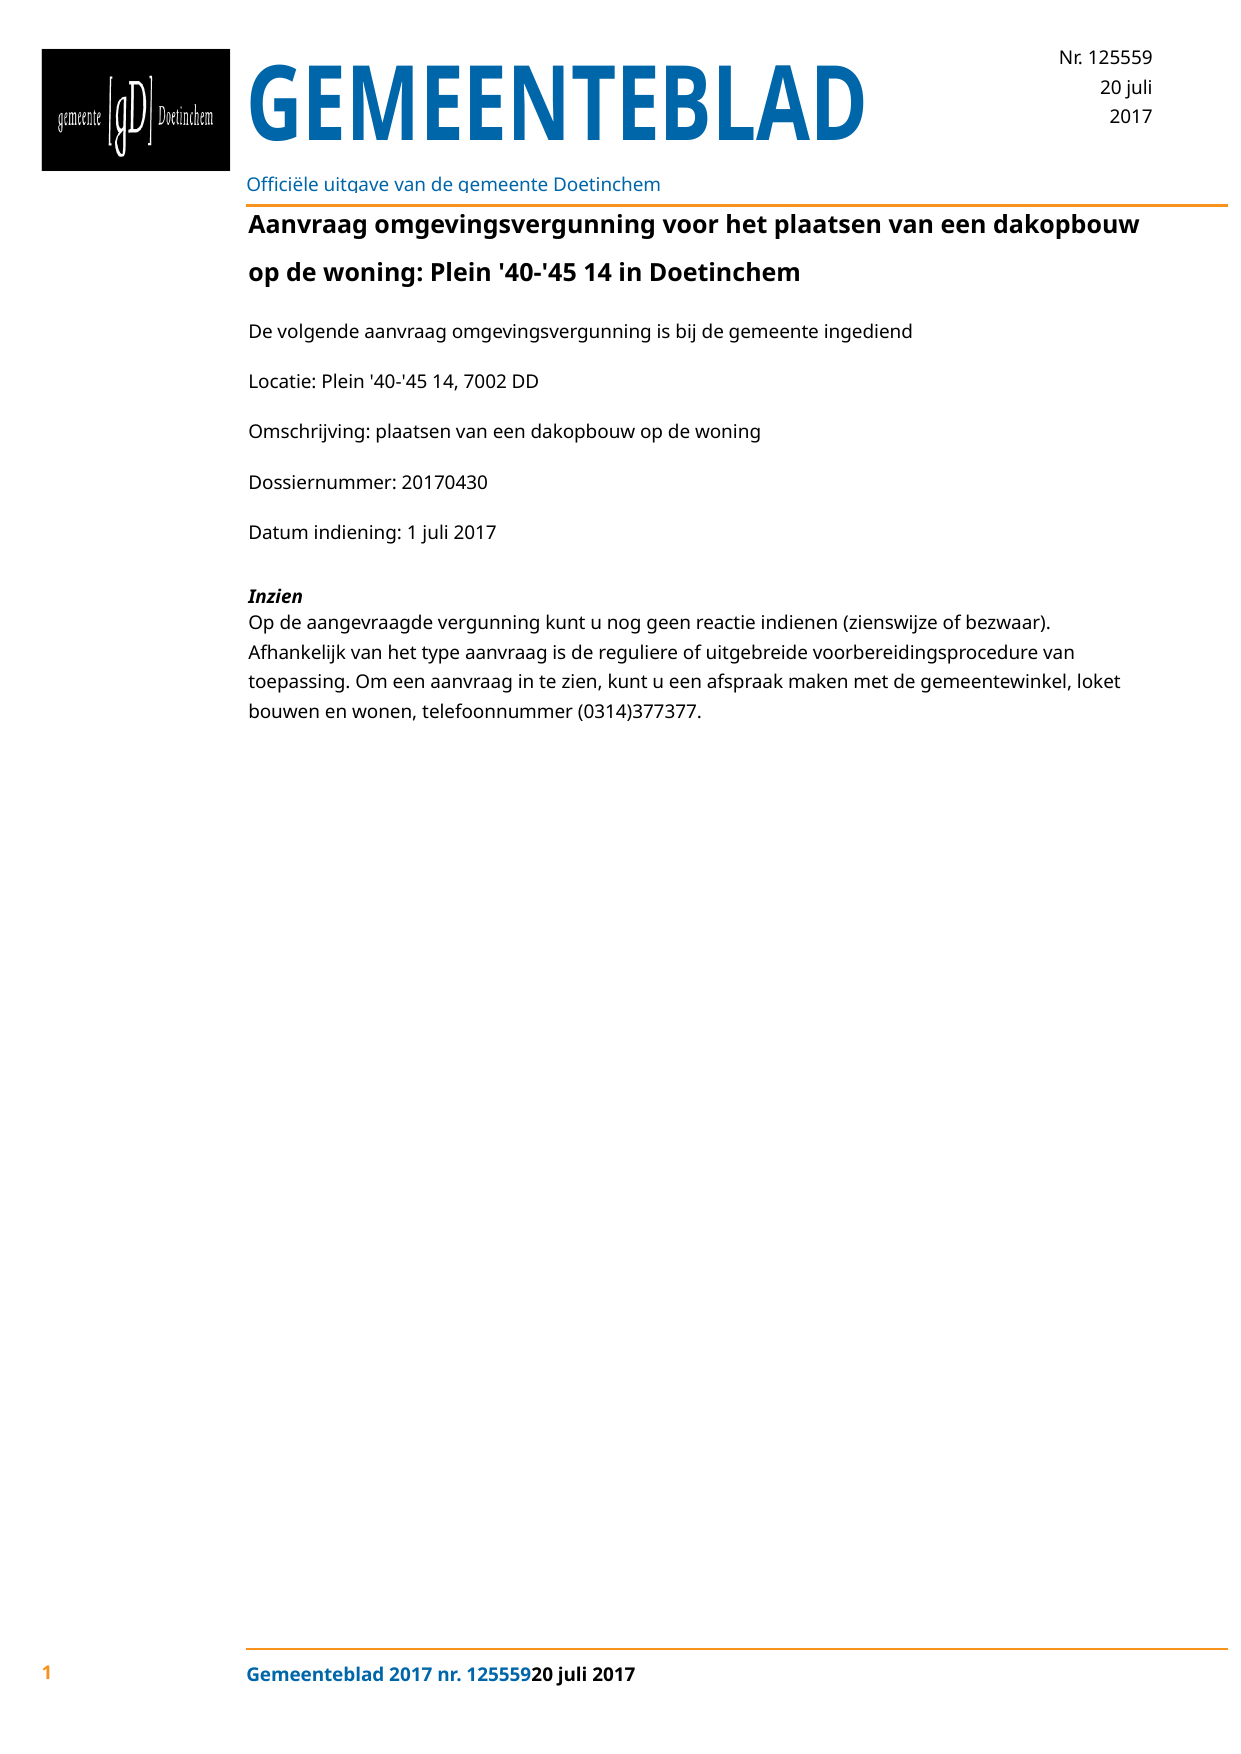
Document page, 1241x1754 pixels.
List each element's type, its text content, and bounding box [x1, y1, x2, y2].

text Op de aangevraagde vergunning kunt u nog geen reactie indienen (zienswijze of bezwaar). Afhankelijk van het type aanvraag is de reguliere of uitgebreide voorbereidingsprocedure van toepassing. Om een aanvraag in te zien, kunt u een afspraak maken met de gemeentewinkel, loket bouwen en wonen, telefoonnummer (0314)377377. [248, 609, 1152, 724]
text Omschrijving: plaatsen van een dakopbouw op de woning [248, 419, 1152, 444]
text Locatie: Plein '40-'45 14, 7002 DD [248, 368, 1152, 394]
picture [41, 47, 231, 172]
text Dossiernummer: 20170430 [248, 469, 1152, 495]
text Datum indiening: 1 juli 2017 [248, 519, 1152, 545]
text De volgende aanvraag omgevingsvergunning is bij de gemeente ingediend [248, 318, 1152, 344]
text Inzien [248, 583, 1152, 609]
text Aanvraag omgevingsvergunning voor het plaatsen van een dakopbouw op de woning: Plein '40-'45 14 in Doetinchem [248, 207, 1152, 288]
